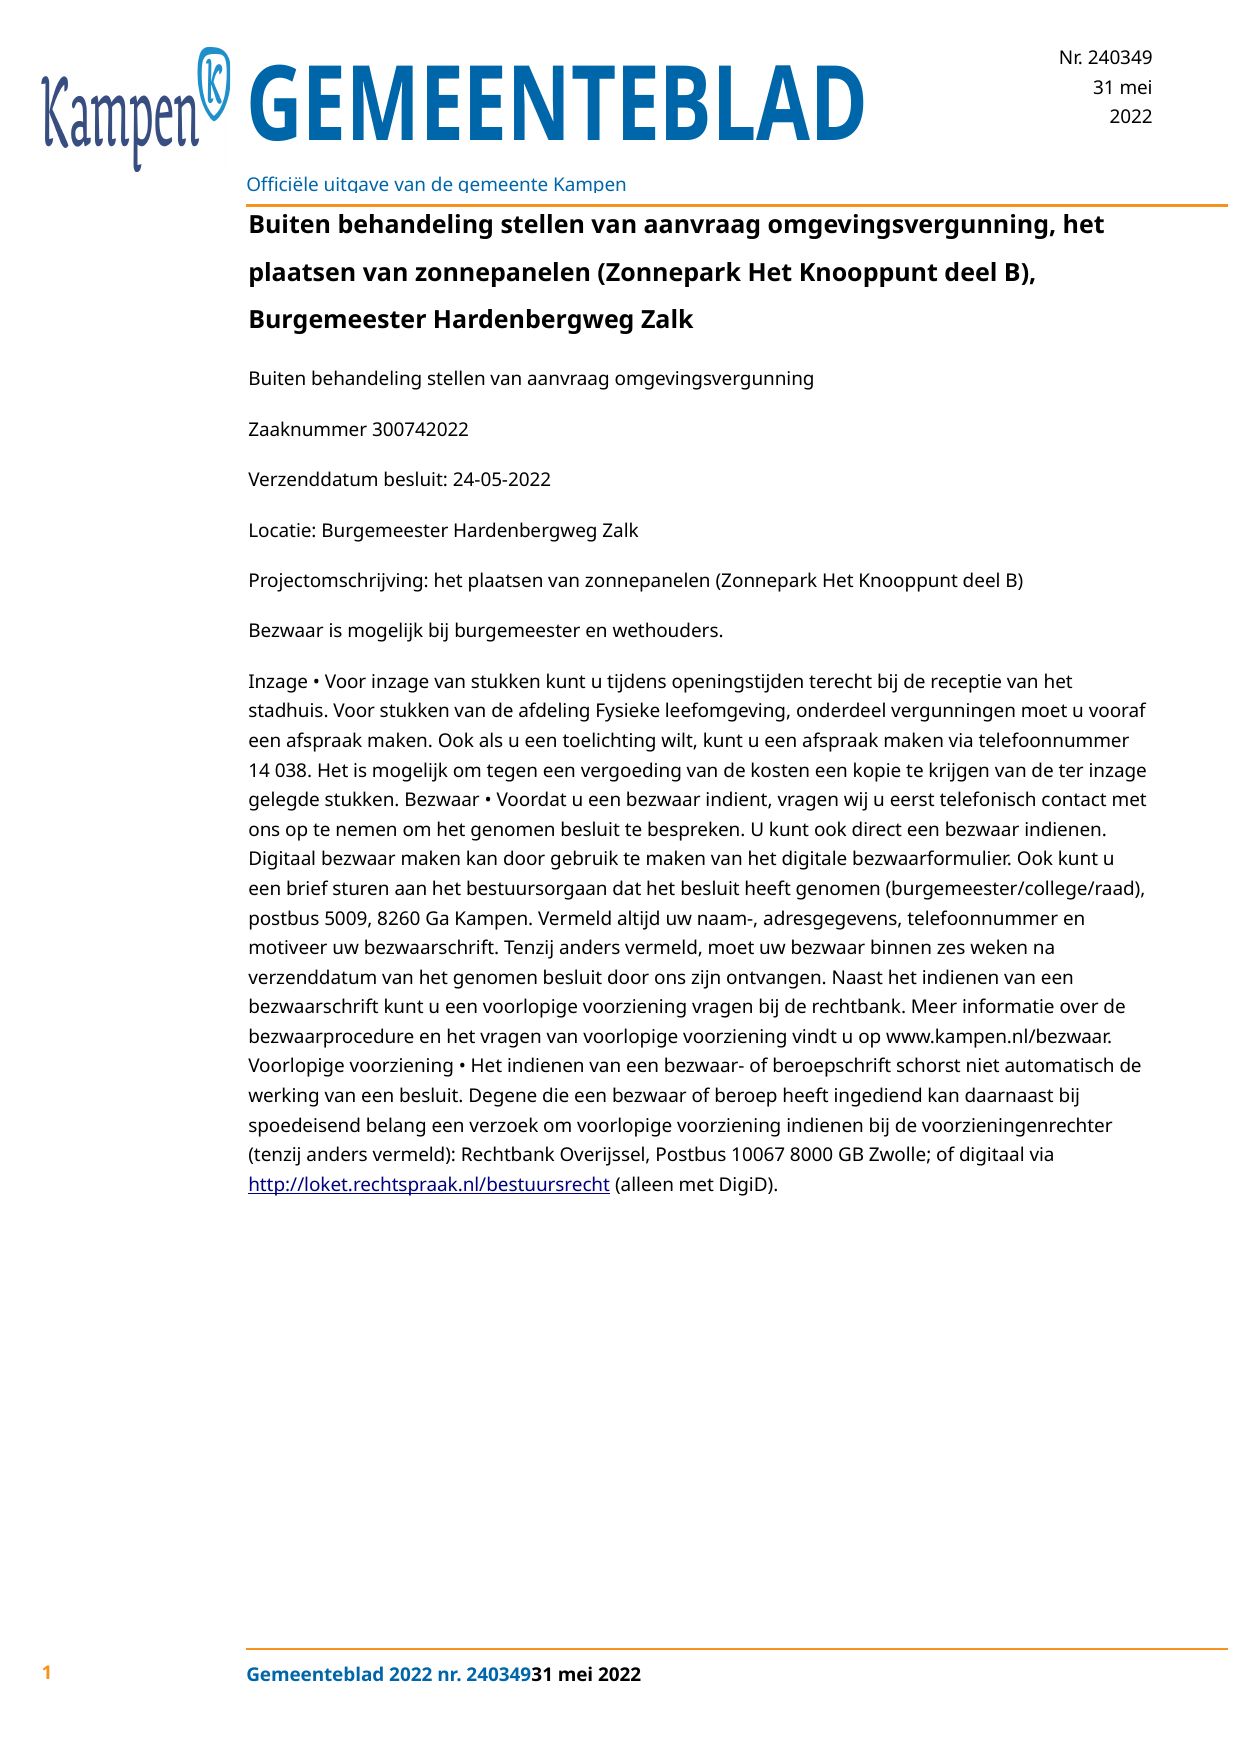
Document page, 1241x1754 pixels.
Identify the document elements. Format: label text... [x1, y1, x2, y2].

text Projectomschrijving: het plaatsen van zonnepanelen (Zonnepark Het Knooppunt deel B) [248, 567, 1152, 593]
text Zaaknummer 300742022 [248, 416, 1152, 442]
text Bezwaar is mogelijk bij burgemeester en wethouders. [248, 618, 1152, 643]
text Buiten behandeling stellen van aanvraag omgevingsvergunning, het plaatsen van zonnepanelen (Zonnepark Het Knooppunt deel B), Burgemeester Hardenbergweg Zalk [248, 207, 1152, 336]
picture [41, 47, 231, 172]
text Verzenddatum besluit: 24-05-2022 [248, 466, 1152, 492]
text Locatie: Burgemeester Hardenbergweg Zalk [248, 517, 1152, 542]
text Buiten behandeling stellen van aanvraag omgevingsvergunning [248, 366, 1152, 391]
text Inzage • Voor inzage van stukken kunt u tijdens openingstijden terecht bij de receptie van het stadhuis. Voor stukken van de afdeling Fysieke leefomgeving, onderdeel vergunningen moet u vooraf een afspraak maken. Ook als u een toelichting wilt, kunt u een afspraak maken via telefoonnummer 14 038. Het is mogelijk om tegen een vergoeding van de kosten een kopie te krijgen van de ter inzage gelegde stukken. Bezwaar • Voordat u een bezwaar indient, vragen wij u eerst telefonisch contact met ons op te nemen om het genomen besluit te bespreken. U kunt ook direct een bezwaar indienen. Digitaal bezwaar maken kan door gebruik te maken van het digitale bezwaarformulier. Ook kunt u een brief sturen aan het bestuursorgaan dat het besluit heeft genomen (burgemeester/college/raad), postbus 5009, 8260 Ga Kampen. Vermeld altijd uw naam-, adresgegevens, telefoonnummer en motiveer uw bezwaarschrift. Tenzij anders vermeld, moet uw bezwaar binnen zes weken na verzenddatum van het genomen besluit door ons zijn ontvangen. Naast het indienen van een bezwaarschrift kunt u een voorlopige voorziening vragen bij de rechtbank. Meer informatie over de bezwaarprocedure en het vragen van voorlopige voorziening vindt u op www.kampen.nl/bezwaar. Voorlopige voorziening • Het indienen van een bezwaar- of beroepschrift schorst niet automatisch de werking van een besluit. Degene die een bezwaar of beroep heeft ingediend kan daarnaast bij spoedeisend belang een verzoek om voorlopige voorziening indienen bij de voorzieningenrechter (tenzij anders vermeld): Rechtbank Overijssel, Postbus 10067 8000 GB Zwolle; of digitaal via http://loket.rechtspraak.nl/bestuursrecht (alleen met DigiD). [248, 668, 1152, 1197]
